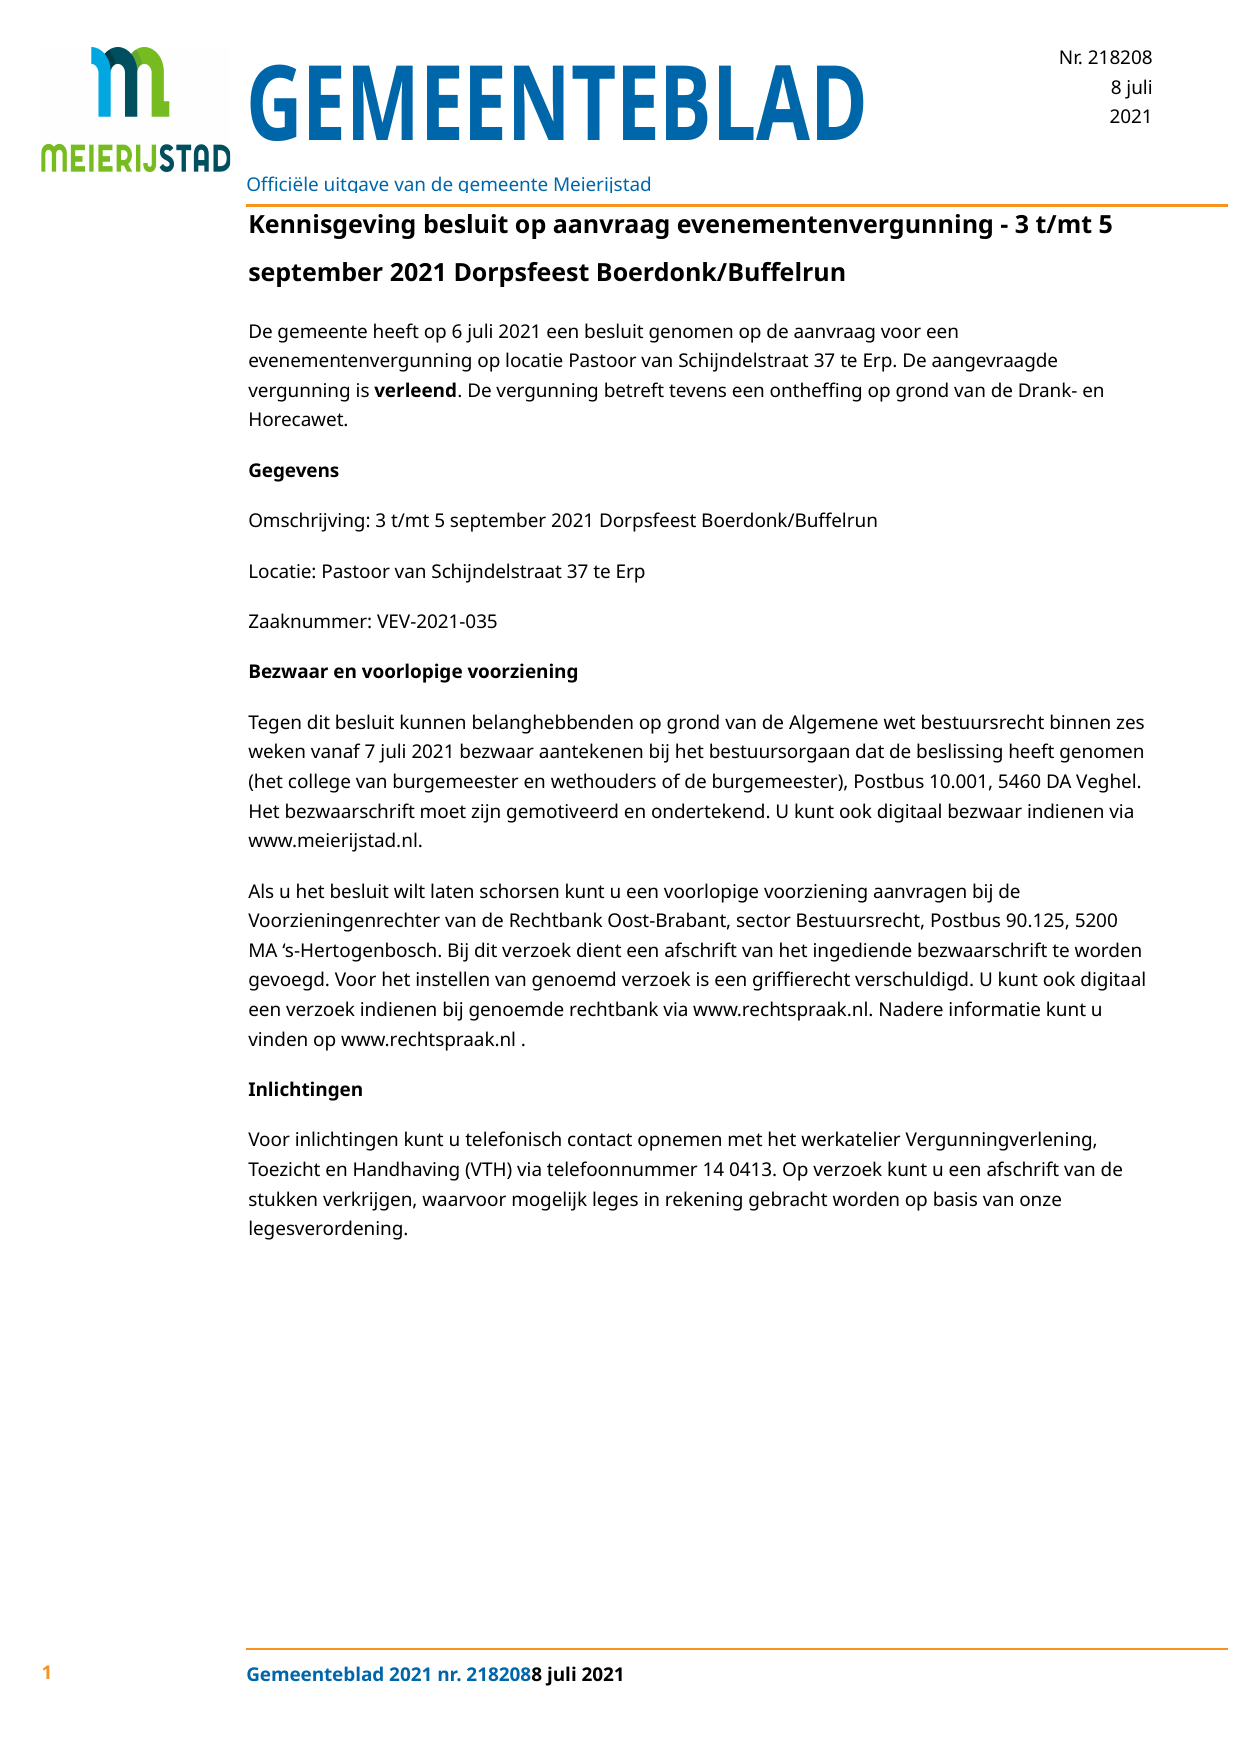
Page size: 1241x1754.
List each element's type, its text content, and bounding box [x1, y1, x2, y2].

text Bezwaar en voorlopige voorziening [248, 659, 1152, 684]
text Inlichtingen [248, 1076, 1152, 1102]
text Locatie: Pastoor van Schijndelstraat 37 te Erp [248, 558, 1152, 584]
picture [41, 47, 231, 172]
text Kennisgeving besluit op aanvraag evenementenvergunning - 3 t/mt 5 september 2021 Dorpsfeest Boerdonk/Buffelrun [248, 207, 1152, 288]
text Tegen dit besluit kunnen belanghebbenden op grond van de Algemene wet bestuursrecht binnen zes weken vanaf 7 juli 2021 bezwaar aantekenen bij het bestuursorgaan dat de beslissing heeft genomen (het college van burgemeester en wethouders of de burgemeester), Postbus 10.001, 5460 DA Veghel. Het bezwaarschrift moet zijn gemotiveerd en ondertekend. U kunt ook digitaal bezwaar indienen via www.meierijstad.nl. [248, 709, 1152, 853]
text Als u het besluit wilt laten schorsen kunt u een voorlopige voorziening aanvragen bij de Voorzieningenrechter van de Rechtbank Oost-Brabant, sector Bestuursrecht, Postbus 90.125, 5200 MA ‘s-Hertogenbosch. Bij dit verzoek dient een afschrift van het ingediende bezwaarschrift te worden gevoegd. Voor het instellen van genoemd verzoek is een griffierecht verschuldigd. U kunt ook digitaal een verzoek indienen bij genoemde rechtbank via www.rechtspraak.nl. Nadere informatie kunt u vinden op www.rechtspraak.nl . [248, 878, 1152, 1052]
text Omschrijving: 3 t/mt 5 september 2021 Dorpsfeest Boerdonk/Buffelrun [248, 507, 1152, 533]
text Voor inlichtingen kunt u telefonisch contact opnemen met het werkatelier Vergunningverlening, Toezicht en Handhaving (VTH) via telefoonnummer 14 0413. Op verzoek kunt u een afschrift van de stukken verkrijgen, waarvoor mogelijk leges in rekening gebracht worden op basis van onze legesverordening. [248, 1127, 1152, 1241]
text Zaaknummer: VEV-2021-035 [248, 608, 1152, 634]
text De gemeente heeft op 6 juli 2021 een besluit genomen op de aanvraag voor een evenementenvergunning op locatie Pastoor van Schijndelstraat 37 te Erp. De aangevraagde vergunning is verleend. De vergunning betreft tevens een ontheffing op grond van de Drank- en Horecawet. [248, 318, 1152, 432]
text Gegevens [248, 457, 1152, 483]
